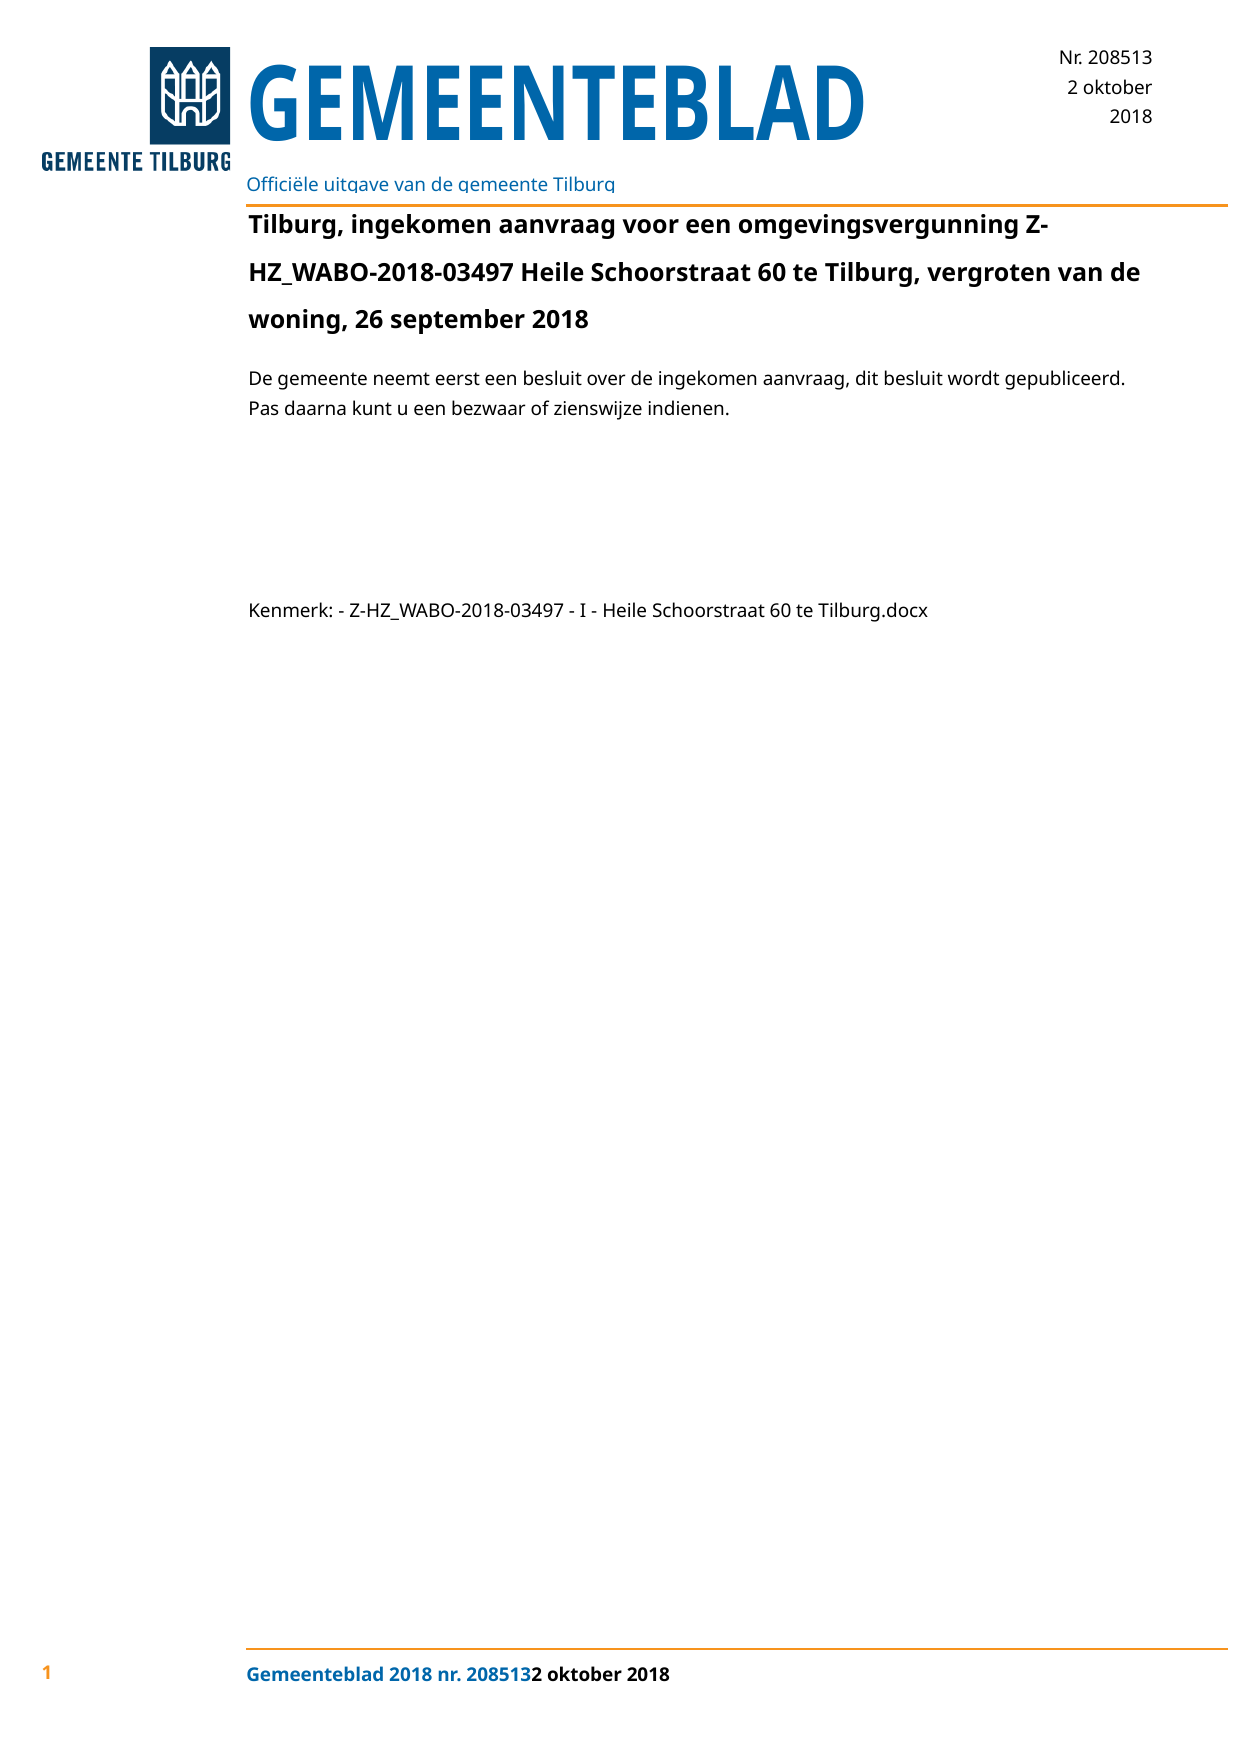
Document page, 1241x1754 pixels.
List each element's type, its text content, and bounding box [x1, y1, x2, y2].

picture [41, 47, 231, 172]
text De gemeente neemt eerst een besluit over de ingekomen aanvraag, dit besluit wordt gepubliceerd. Pas daarna kunt u een bezwaar of zienswijze indienen. [248, 366, 1152, 421]
text Kenmerk: - Z-HZ_WABO-2018-03497 - I - Heile Schoorstraat 60 te Tilburg.docx [248, 597, 1152, 622]
text Tilburg, ingekomen aanvraag voor een omgevingsvergunning Z-HZ_WABO-2018-03497 Heile Schoorstraat 60 te Tilburg, vergroten van de woning, 26 september 2018 [248, 207, 1152, 336]
